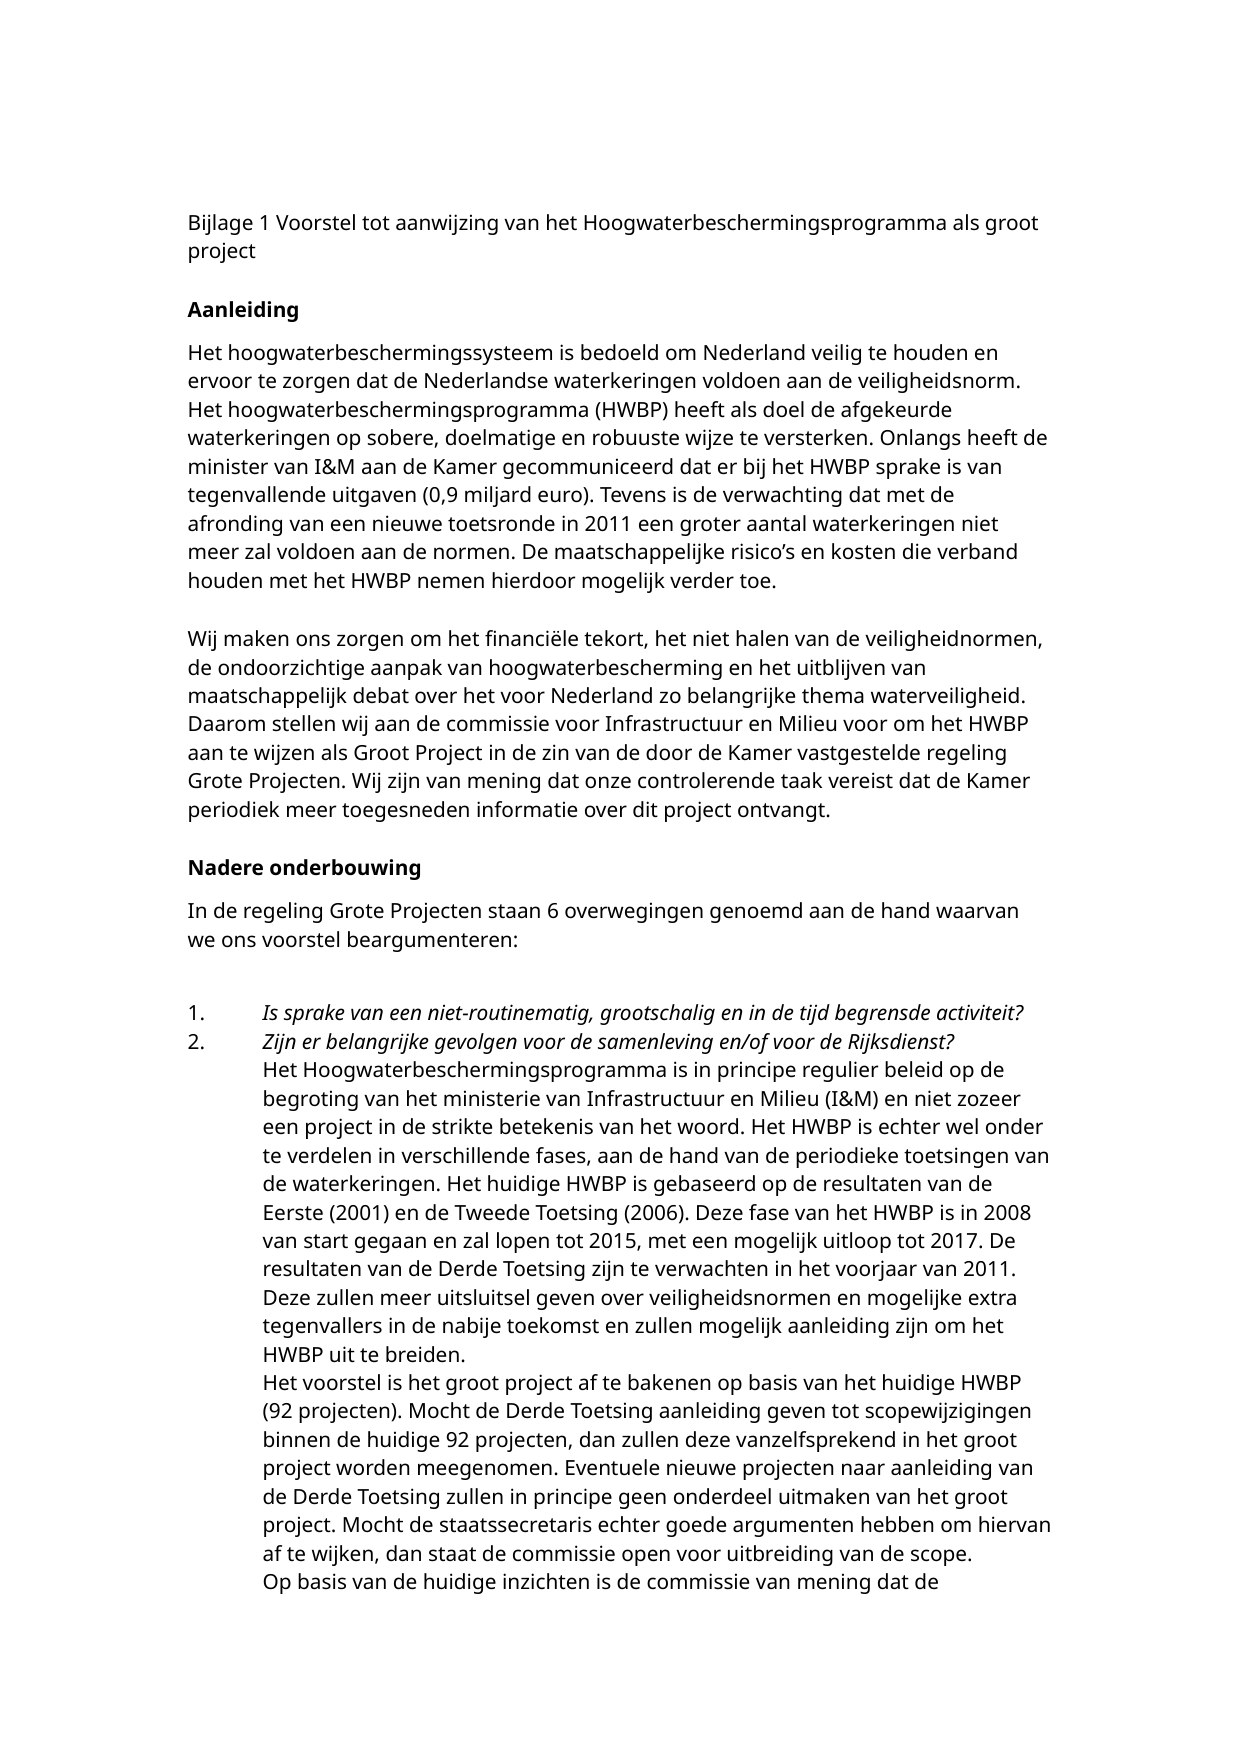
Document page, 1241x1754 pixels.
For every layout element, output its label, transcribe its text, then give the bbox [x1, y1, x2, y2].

text Wij maken ons zorgen om het financiële tekort, het niet halen van de veiligheidnormen, de ondoorzichtige aanpak van hoogwaterbescherming en het uitblijven van maatschappelijk debat over het voor Nederland zo belangrijke thema waterveiligheid. Daarom stellen wij aan de commissie voor Infrastructuur en Milieu voor om het HWBP aan te wijzen als Groot Project in de zin van de door de Kamer vastgestelde regeling Grote Projecten. Wij zijn van mening dat onze controlerende taak vereist dat de Kamer periodiek meer toegesneden informatie over dit project ontvangt. [187, 624, 1053, 823]
list Op basis van de huidige inzichten is de commissie van mening dat de [187, 1567, 1053, 1596]
text Het hoogwaterbeschermingssysteem is bedoeld om Nederland veilig te houden en ervoor te zorgen dat de Nederlandse waterkeringen voldoen aan de veiligheidsnorm. Het hoogwaterbeschermingsprogramma (HWBP) heeft als doel de afgekeurde waterkeringen op sobere, doelmatige en robuuste wijze te versterken. Onlangs heeft de minister van I&M aan de Kamer gecommuniceerd dat er bij het HWBP sprake is van tegenvallende uitgaven (0,9 miljard euro). Tevens is de verwachting dat met de afronding van een nieuwe toetsronde in 2011 een groter aantal waterkeringen niet meer zal voldoen aan de normen. De maatschappelijke risico’s en kosten die verband houden met het HWBP nemen hierdoor mogelijk verder toe. [187, 338, 1053, 594]
subtitle Bijlage 1 Voorstel tot aanwijzing van het Hoogwaterbeschermingsprogramma als groot project [187, 208, 1053, 265]
text Aanleiding [187, 295, 1053, 323]
list Zijn er belangrijke gevolgen voor de samenleving en/of voor de Rijksdienst? [187, 1027, 1053, 1055]
list Het Hoogwaterbeschermingsprogramma is in principe regulier beleid op de begroting van het ministerie van Infrastructuur en Milieu (I&M) en niet zozeer een project in de strikte betekenis van het woord. Het HWBP is echter wel onder te verdelen in verschillende fases, aan de hand van de periodieke toetsingen van de waterkeringen. Het huidige HWBP is gebaseerd op de resultaten van de Eerste (2001) en de Tweede Toetsing (2006). Deze fase van het HWBP is in 2008 van start gegaan en zal lopen tot 2015, met een mogelijk uitloop tot 2017. De resultaten van de Derde Toetsing zijn te verwachten in het voorjaar van 2011. Deze zullen meer uitsluitsel geven over veiligheidsnormen en mogelijke extra tegenvallers in de nabije toekomst en zullen mogelijk aanleiding zijn om het HWBP uit te breiden. [187, 1055, 1053, 1368]
text In de regeling Grote Projecten staan 6 overwegingen genoemd aan de hand waarvan we ons voorstel beargumenteren: [187, 897, 1053, 953]
list Is sprake van een niet-routinematig, grootschalig en in de tijd begrensde activiteit? [187, 998, 1053, 1027]
text Nadere onderbouwing [187, 853, 1053, 882]
list Het voorstel is het groot project af te bakenen op basis van het huidige HWBP (92 projecten). Mocht de Derde Toetsing aanleiding geven tot scopewijzigingen binnen de huidige 92 projecten, dan zullen deze vanzelfsprekend in het groot project worden meegenomen. Eventuele nieuwe projecten naar aanleiding van de Derde Toetsing zullen in principe geen onderdeel uitmaken van het groot project. Mocht de staatssecretaris echter goede argumenten hebben om hiervan af te wijken, dan staat de commissie open voor uitbreiding van de scope. [187, 1368, 1053, 1567]
